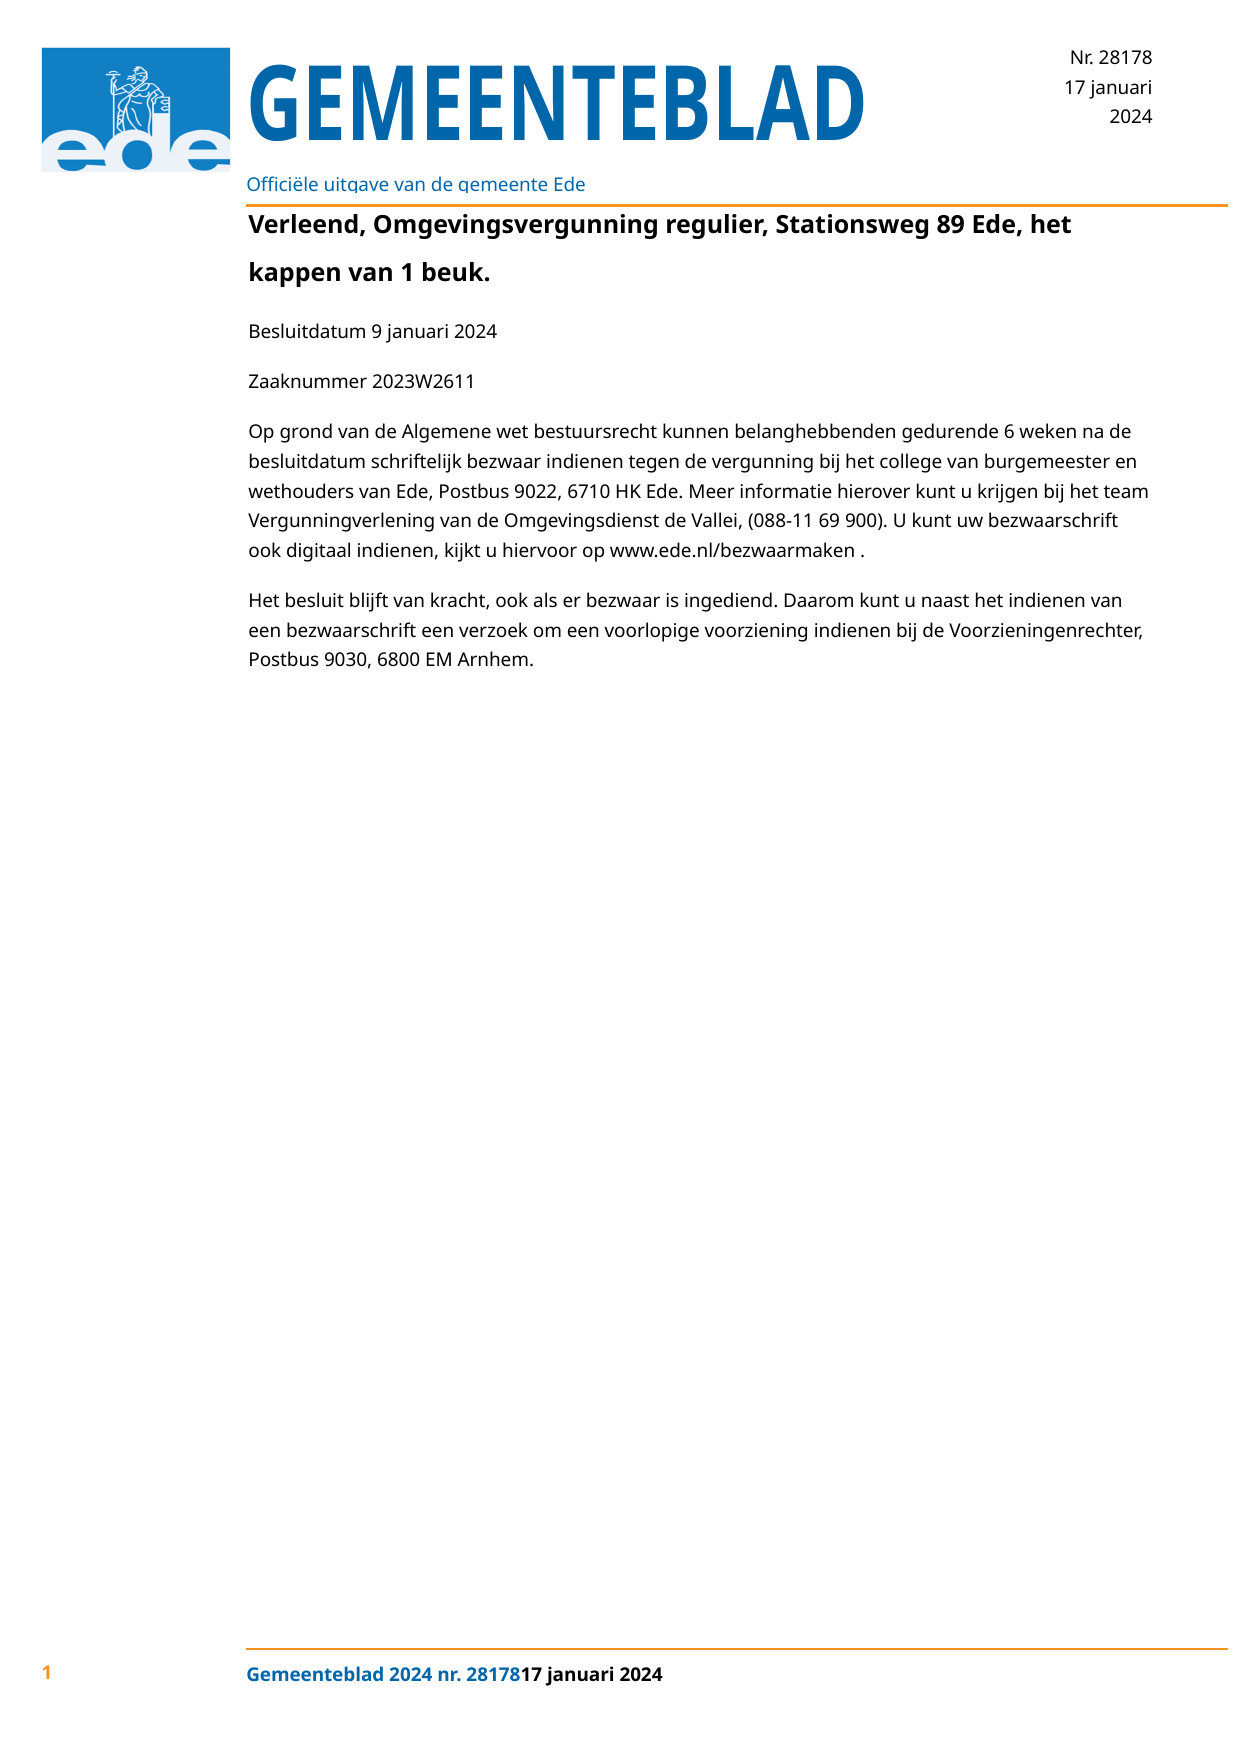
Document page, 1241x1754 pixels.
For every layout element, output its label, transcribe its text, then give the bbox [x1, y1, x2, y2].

text Besluitdatum 9 januari 2024 [248, 318, 1152, 344]
picture [41, 47, 231, 172]
text Zaaknummer 2023W2611 [248, 368, 1152, 394]
text Op grond van de Algemene wet bestuursrecht kunnen belanghebbenden gedurende 6 weken na de besluitdatum schriftelijk bezwaar indienen tegen de vergunning bij het college van burgemeester en wethouders van Ede, Postbus 9022, 6710 HK Ede. Meer informatie hierover kunt u krijgen bij het team Vergunningverlening van de Omgevingsdienst de Vallei, (088-11 69 900). U kunt uw bezwaarschrift ook digitaal indienen, kijkt u hiervoor op www.ede.nl/bezwaarmaken . [248, 419, 1152, 563]
text Het besluit blijft van kracht, ook als er bezwaar is ingediend. Daarom kunt u naast het indienen van een bezwaarschrift een verzoek om een voorlopige voorziening indienen bij de Voorzieningenrechter, Postbus 9030, 6800 EM Arnhem. [248, 587, 1152, 672]
text Verleend, Omgevingsvergunning regulier, Stationsweg 89 Ede, het kappen van 1 beuk. [248, 207, 1152, 288]
